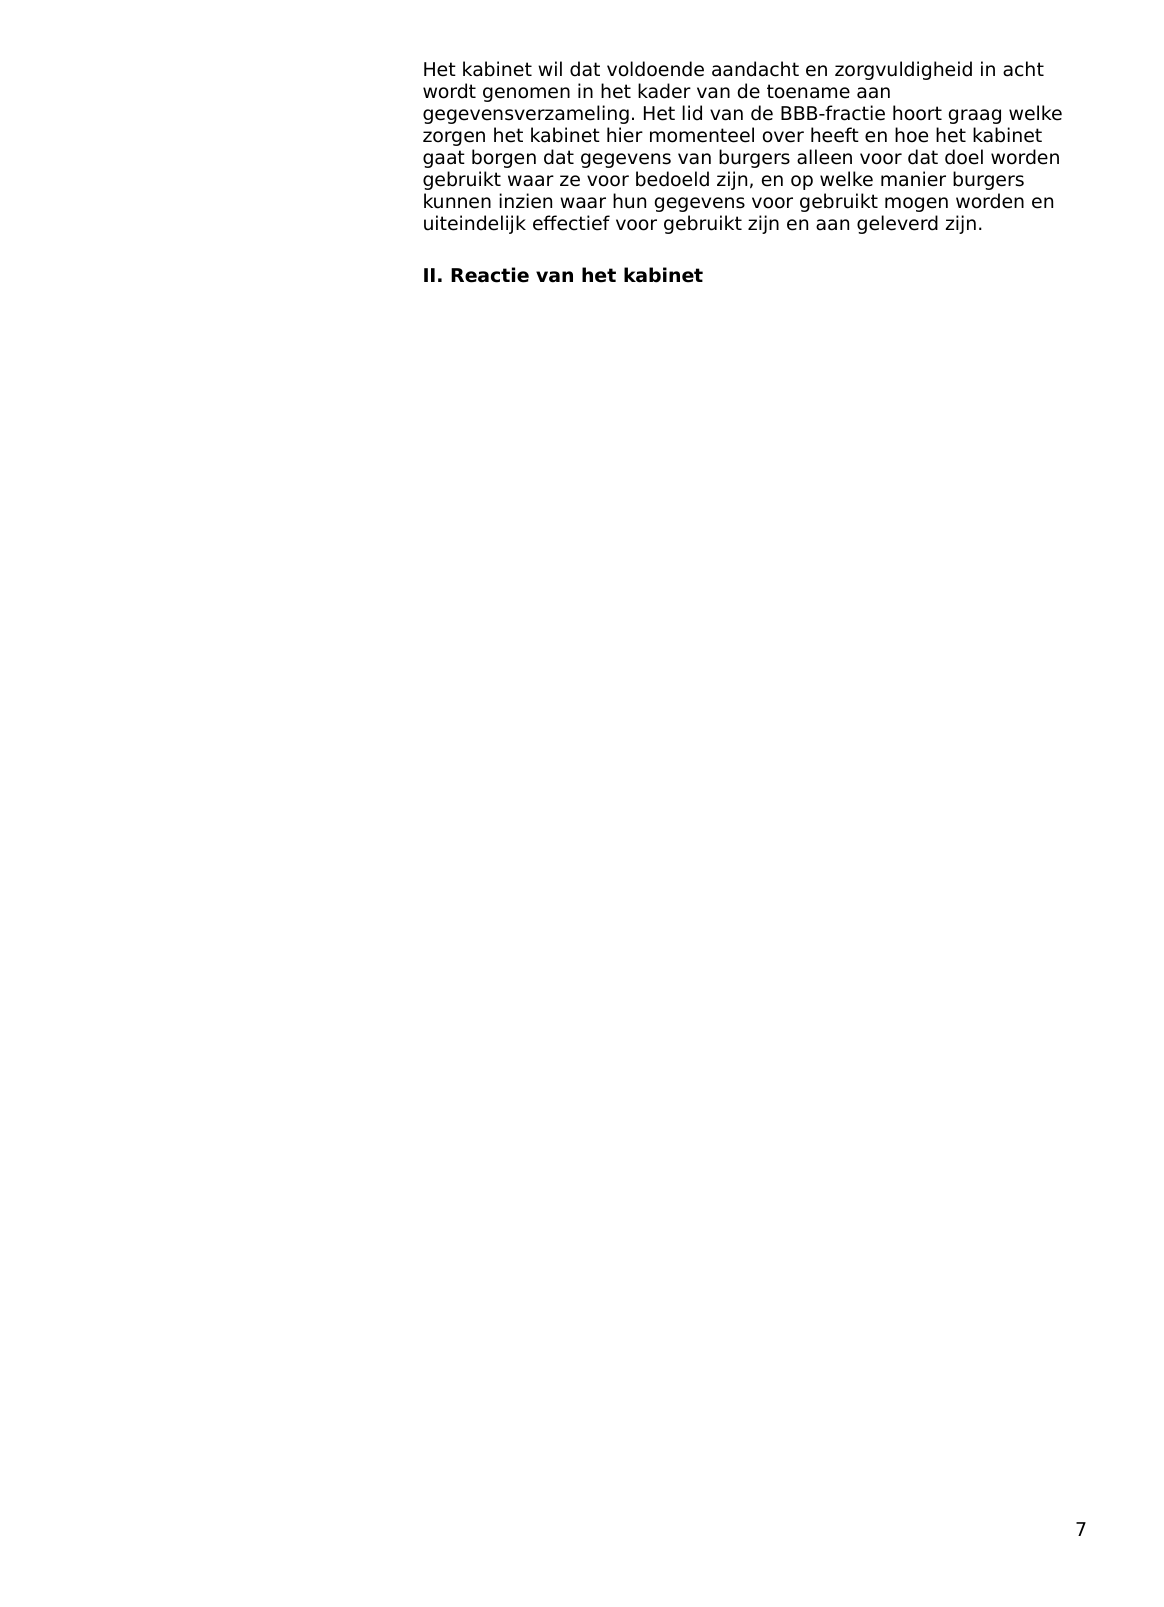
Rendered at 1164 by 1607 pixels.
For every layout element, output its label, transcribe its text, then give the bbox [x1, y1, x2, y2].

subtitle II. Reactie van het kabinet [422, 265, 1087, 287]
text Het kabinet wil dat voldoende aandacht en zorgvuldigheid in acht wordt genomen in het kader van de toename aan gegevensverzameling. Het lid van de BBB-fractie hoort graag welke zorgen het kabinet hier momenteel over heeft en hoe het kabinet gaat borgen dat gegevens van burgers alleen voor dat doel worden gebruikt waar ze voor bedoeld zijn, en op welke manier burgers kunnen inzien waar hun gegevens voor gebruikt mogen worden en uiteindelijk effectief voor gebruikt zijn en aan geleverd zijn. [422, 59, 1087, 235]
